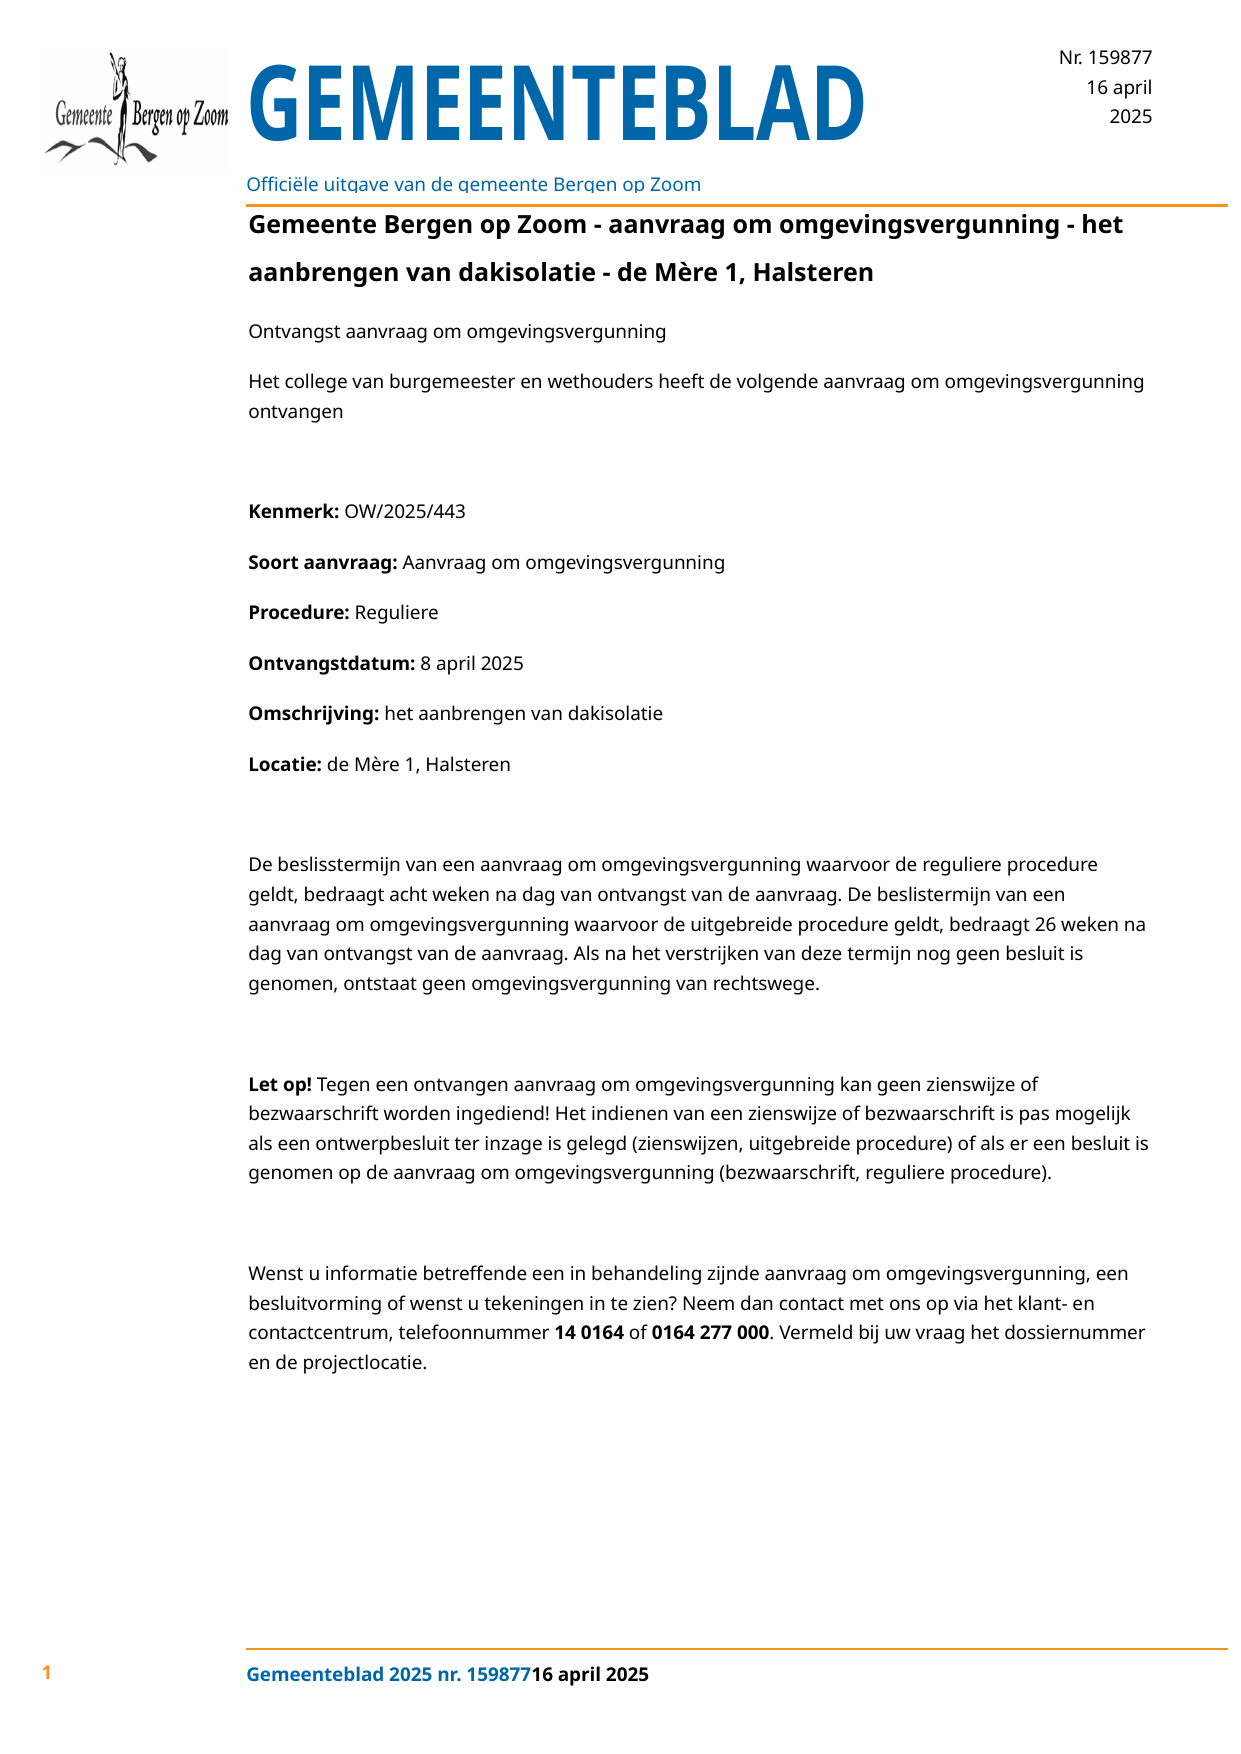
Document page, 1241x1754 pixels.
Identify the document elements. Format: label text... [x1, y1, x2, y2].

text Procedure: Reguliere [248, 599, 1152, 625]
text Locatie: de Mère 1, Halsteren [248, 751, 1152, 777]
text Wenst u informatie betreffende een in behandeling zijnde aanvraag om omgevingsvergunning, een besluitvorming of wenst u tekeningen in te zien? Neem dan contact met ons op via het klant- en contactcentrum, telefoonnummer 14 0164 of 0164 277 000. Vermeld bij uw vraag het dossiernummer en de projectlocatie. [248, 1260, 1152, 1375]
text Let op! Tegen een ontvangen aanvraag om omgevingsvergunning kan geen zienswijze of bezwaarschrift worden ingediend! Het indienen van een zienswijze of bezwaarschrift is pas mogelijk als een ontwerpbesluit ter inzage is gelegd (zienswijzen, uitgebreide procedure) of als er een besluit is genomen op de aanvraag om omgevingsvergunning (bezwaarschrift, reguliere procedure). [248, 1071, 1152, 1185]
text Ontvangst aanvraag om omgevingsvergunning [248, 318, 1152, 344]
text Kenmerk: OW/2025/443 [248, 499, 1152, 524]
picture [41, 47, 231, 172]
text Ontvangstdatum: 8 april 2025 [248, 650, 1152, 676]
text Gemeente Bergen op Zoom - aanvraag om omgevingsvergunning - het aanbrengen van dakisolatie - de Mère 1, Halsteren [248, 207, 1152, 288]
text Het college van burgemeester en wethouders heeft de volgende aanvraag om omgevingsvergunning ontvangen [248, 368, 1152, 424]
text Soort aanvraag: Aanvraag om omgevingsvergunning [248, 549, 1152, 575]
text Omschrijving: het aanbrengen van dakisolatie [248, 700, 1152, 726]
text De beslisstermijn van een aanvraag om omgevingsvergunning waarvoor de reguliere procedure geldt, bedraagt acht weken na dag van ontvangst van de aanvraag. De beslistermijn van een aanvraag om omgevingsvergunning waarvoor de uitgebreide procedure geldt, bedraagt 26 weken na dag van ontvangst van de aanvraag. Als na het verstrijken van deze termijn nog geen besluit is genomen, ontstaat geen omgevingsvergunning van rechtswege. [248, 852, 1152, 996]
